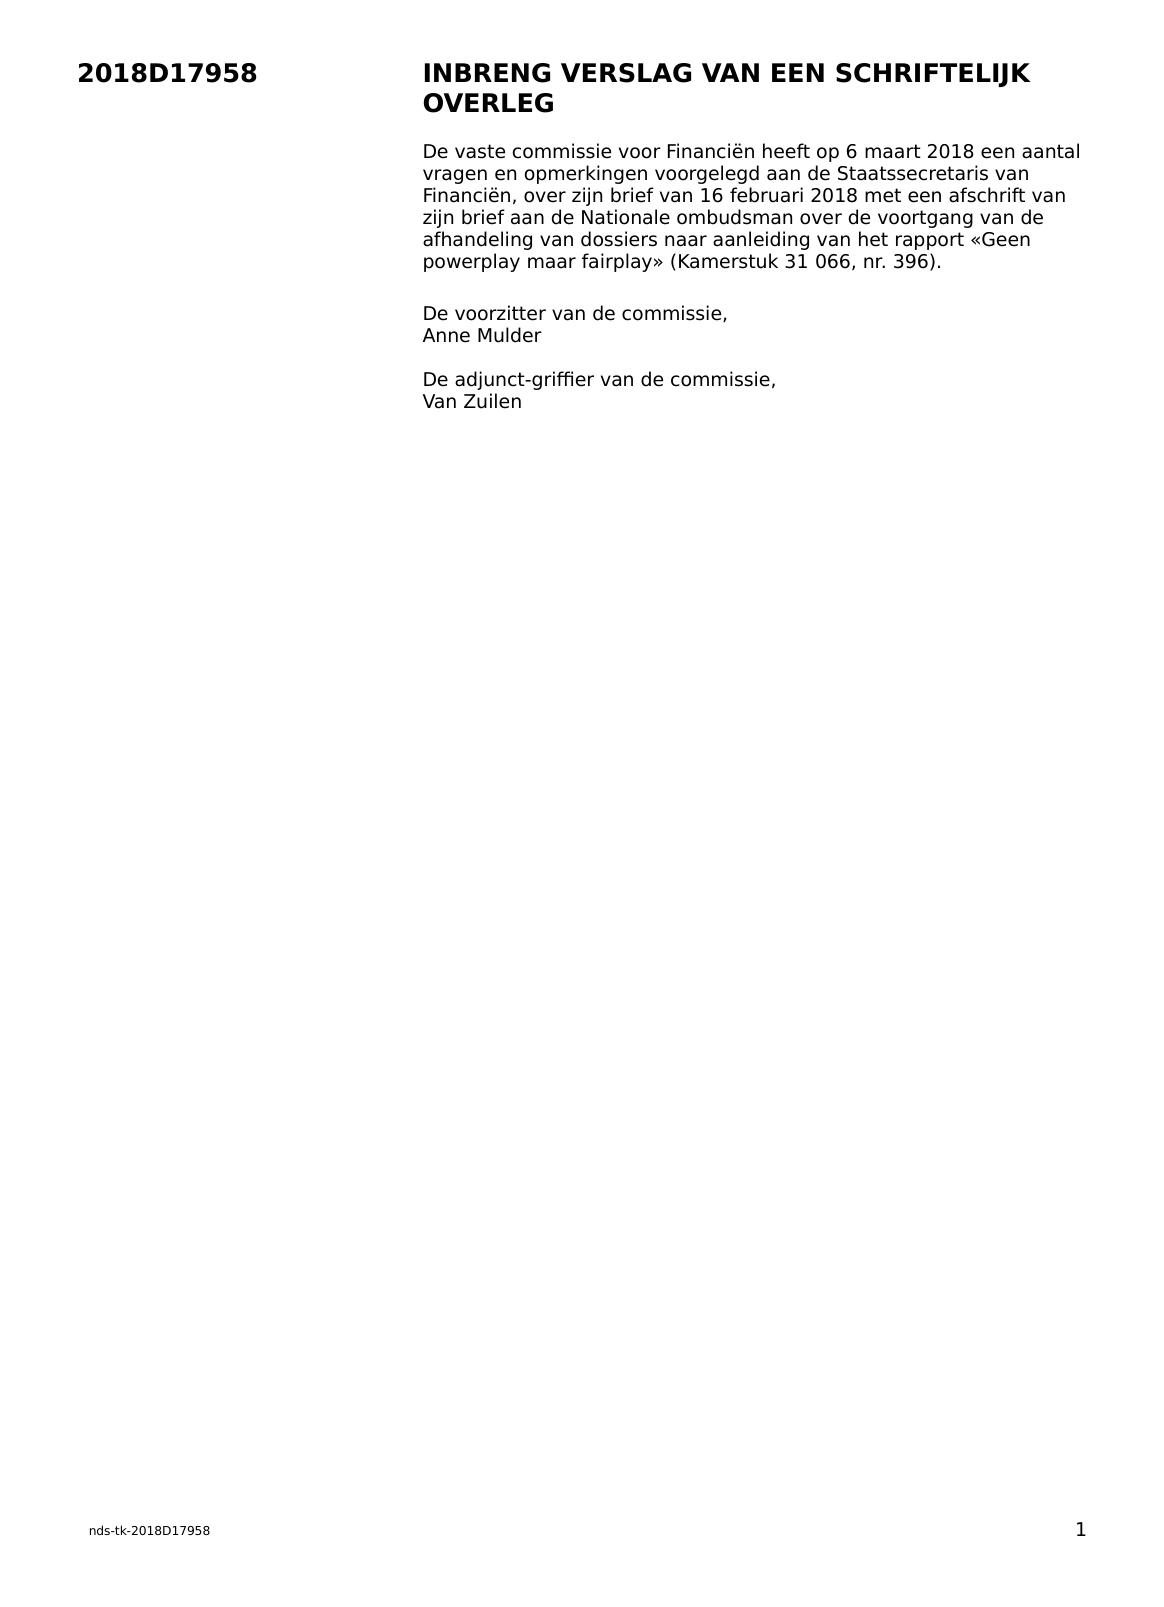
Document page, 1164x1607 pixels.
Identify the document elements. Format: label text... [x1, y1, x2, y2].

text De adjunct-griffier van de commissie, Van Zuilen [422, 369, 1087, 413]
text nds-tk-2018D17958 [88, 1524, 323, 1538]
text De vaste commissie voor Financiën heeft op 6 maart 2018 een aantal vragen en opmerkingen voorgelegd aan de Staatssecretaris van Financiën, over zijn brief van 16 februari 2018 met een afschrift van zijn brief aan de Nationale ombudsman over de voortgang van de afhandeling van dossiers naar aanleiding van het rapport «Geen powerplay maar fairplay» (Kamerstuk 31 066, nr. 396). [422, 141, 1087, 272]
text 2018D17958 INBRENG VERSLAG VAN EEN SCHRIFTELIJK OVERLEG [77, 59, 1087, 118]
text De voorzitter van de commissie, Anne Mulder [422, 302, 1087, 346]
